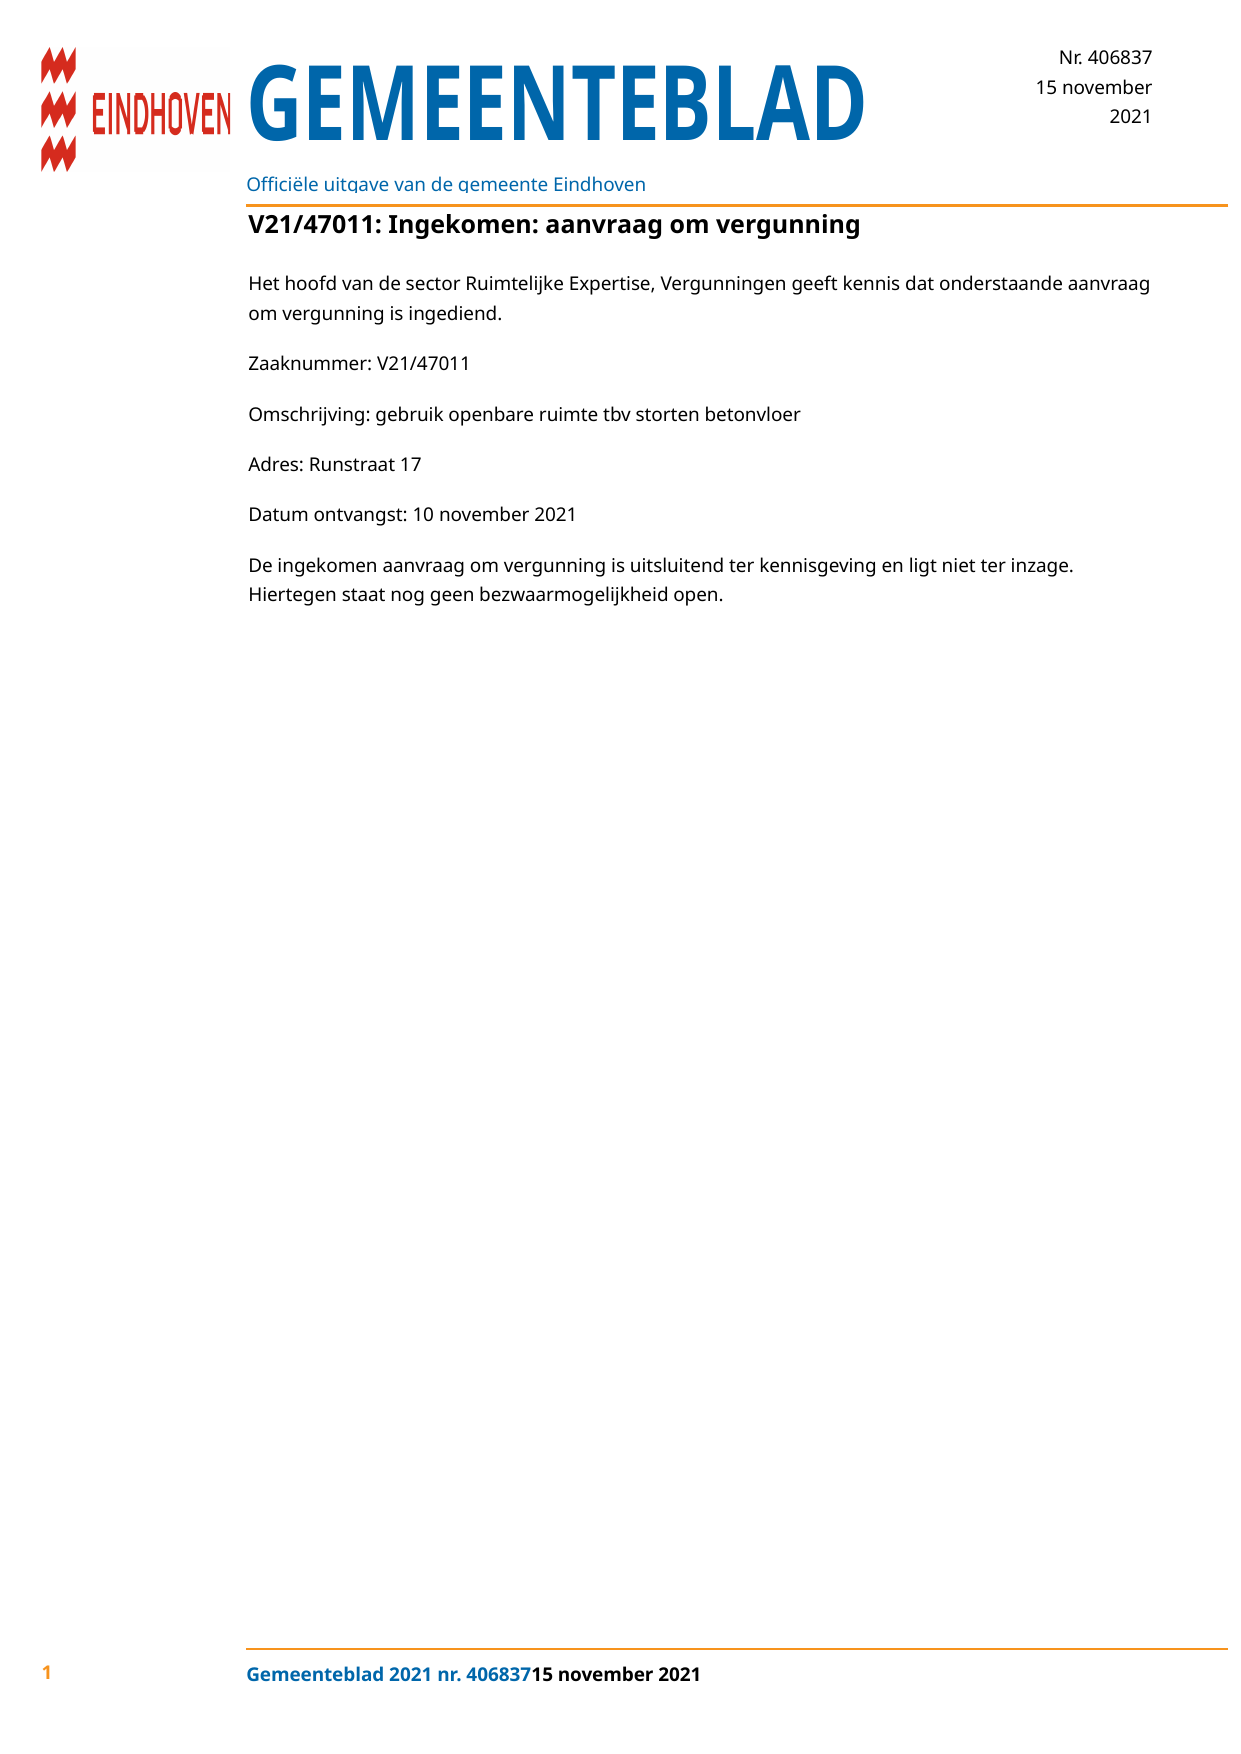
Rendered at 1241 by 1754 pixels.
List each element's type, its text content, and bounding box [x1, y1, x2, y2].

text Datum ontvangst: 10 november 2021 [248, 502, 1152, 527]
text Omschrijving: gebruik openbare ruimte tbv storten betonvloer [248, 401, 1152, 426]
text Adres: Runstraat 17 [248, 451, 1152, 477]
text Zaaknummer: V21/47011 [248, 350, 1152, 376]
picture [41, 47, 231, 172]
text Het hoofd van de sector Ruimtelijke Expertise, Vergunningen geeft kennis dat onderstaande aanvraag om vergunning is ingediend. [248, 270, 1152, 326]
text V21/47011: Ingekomen: aanvraag om vergunning [248, 207, 1152, 241]
text De ingekomen aanvraag om vergunning is uitsluitend ter kennisgeving en ligt niet ter inzage. Hiertegen staat nog geen bezwaarmogelijkheid open. [248, 552, 1152, 607]
